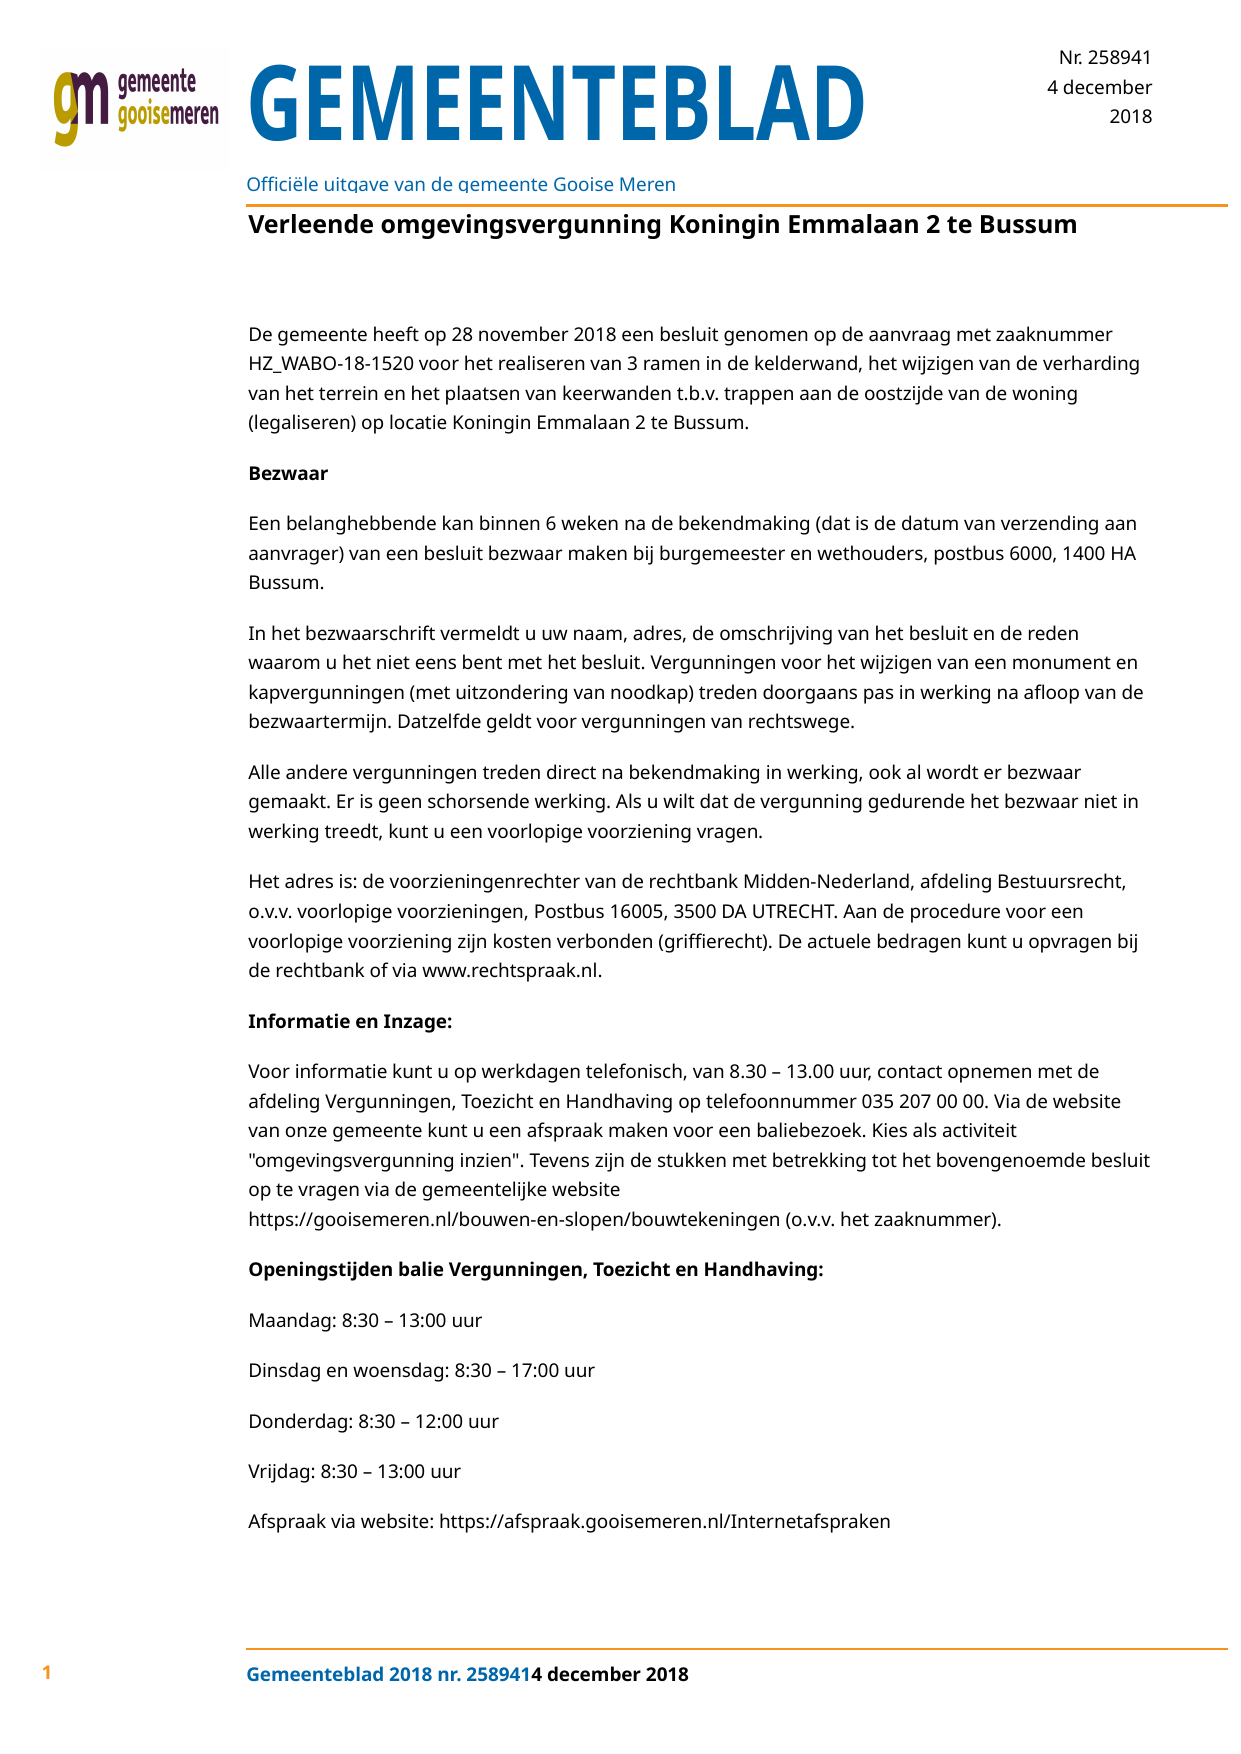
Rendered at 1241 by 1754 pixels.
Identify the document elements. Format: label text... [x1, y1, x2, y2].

text Voor informatie kunt u op werkdagen telefonisch, van 8.30 – 13.00 uur, contact opnemen met de afdeling Vergunningen, Toezicht en Handhaving op telefoonnummer 035 207 00 00. Via de website van onze gemeente kunt u een afspraak maken voor een baliebezoek. Kies als activiteit "omgevingsvergunning inzien". Tevens zijn de stukken met betrekking tot het bovengenoemde besluit op te vragen via de gemeentelijke website https://gooisemeren.nl/bouwen-en-slopen/bouwtekeningen (o.v.v. het zaaknummer). [248, 1058, 1152, 1232]
text Informatie en Inzage: [248, 1008, 1152, 1033]
text Het adres is: de voorzieningenrechter van de rechtbank Midden-Nederland, afdeling Bestuursrecht, o.v.v. voorlopige voorzieningen, Postbus 16005, 3500 DA UTRECHT. Aan de procedure voor een voorlopige voorziening zijn kosten verbonden (griffierecht). De actuele bedragen kunt u opvragen bij de rechtbank of via www.rechtspraak.nl. [248, 869, 1152, 983]
text Alle andere vergunningen treden direct na bekendmaking in werking, ook al wordt er bezwaar gemaakt. Er is geen schorsende werking. Als u wilt dat de vergunning gedurende het bezwaar niet in werking treedt, kunt u een voorlopige voorziening vragen. [248, 759, 1152, 844]
picture [41, 47, 231, 172]
text Afspraak via website: https://afspraak.gooisemeren.nl/Internetafspraken [248, 1509, 1152, 1534]
text Openingstijden balie Vergunningen, Toezicht en Handhaving: [248, 1257, 1152, 1282]
text Maandag: 8:30 – 13:00 uur [248, 1307, 1152, 1333]
text Dinsdag en woensdag: 8:30 – 17:00 uur [248, 1357, 1152, 1383]
text In het bezwaarschrift vermeldt u uw naam, adres, de omschrijving van het besluit en de reden waarom u het niet eens bent met het besluit. Vergunningen voor het wijzigen van een monument en kapvergunningen (met uitzondering van noodkap) treden doorgaans pas in werking na afloop van de bezwaartermijn. Datzelfde geldt voor vergunningen van rechtswege. [248, 620, 1152, 734]
text Donderdag: 8:30 – 12:00 uur [248, 1408, 1152, 1433]
text De gemeente heeft op 28 november 2018 een besluit genomen op de aanvraag met zaaknummer HZ_WABO-18-1520 voor het realiseren van 3 ramen in de kelderwand, het wijzigen van de verharding van het terrein en het plaatsen van keerwanden t.b.v. trappen aan de oostzijde van de woning (legaliseren) op locatie Koningin Emmalaan 2 te Bussum. [248, 321, 1152, 435]
text Verleende omgevingsvergunning Koningin Emmalaan 2 te Bussum [248, 207, 1152, 241]
text Een belanghebbende kan binnen 6 weken na de bekendmaking (dat is de datum van verzending aan aanvrager) van een besluit bezwaar maken bij burgemeester en wethouders, postbus 6000, 1400 HA Bussum. [248, 510, 1152, 595]
text Vrijdag: 8:30 – 13:00 uur [248, 1458, 1152, 1484]
text Bezwaar [248, 460, 1152, 486]
